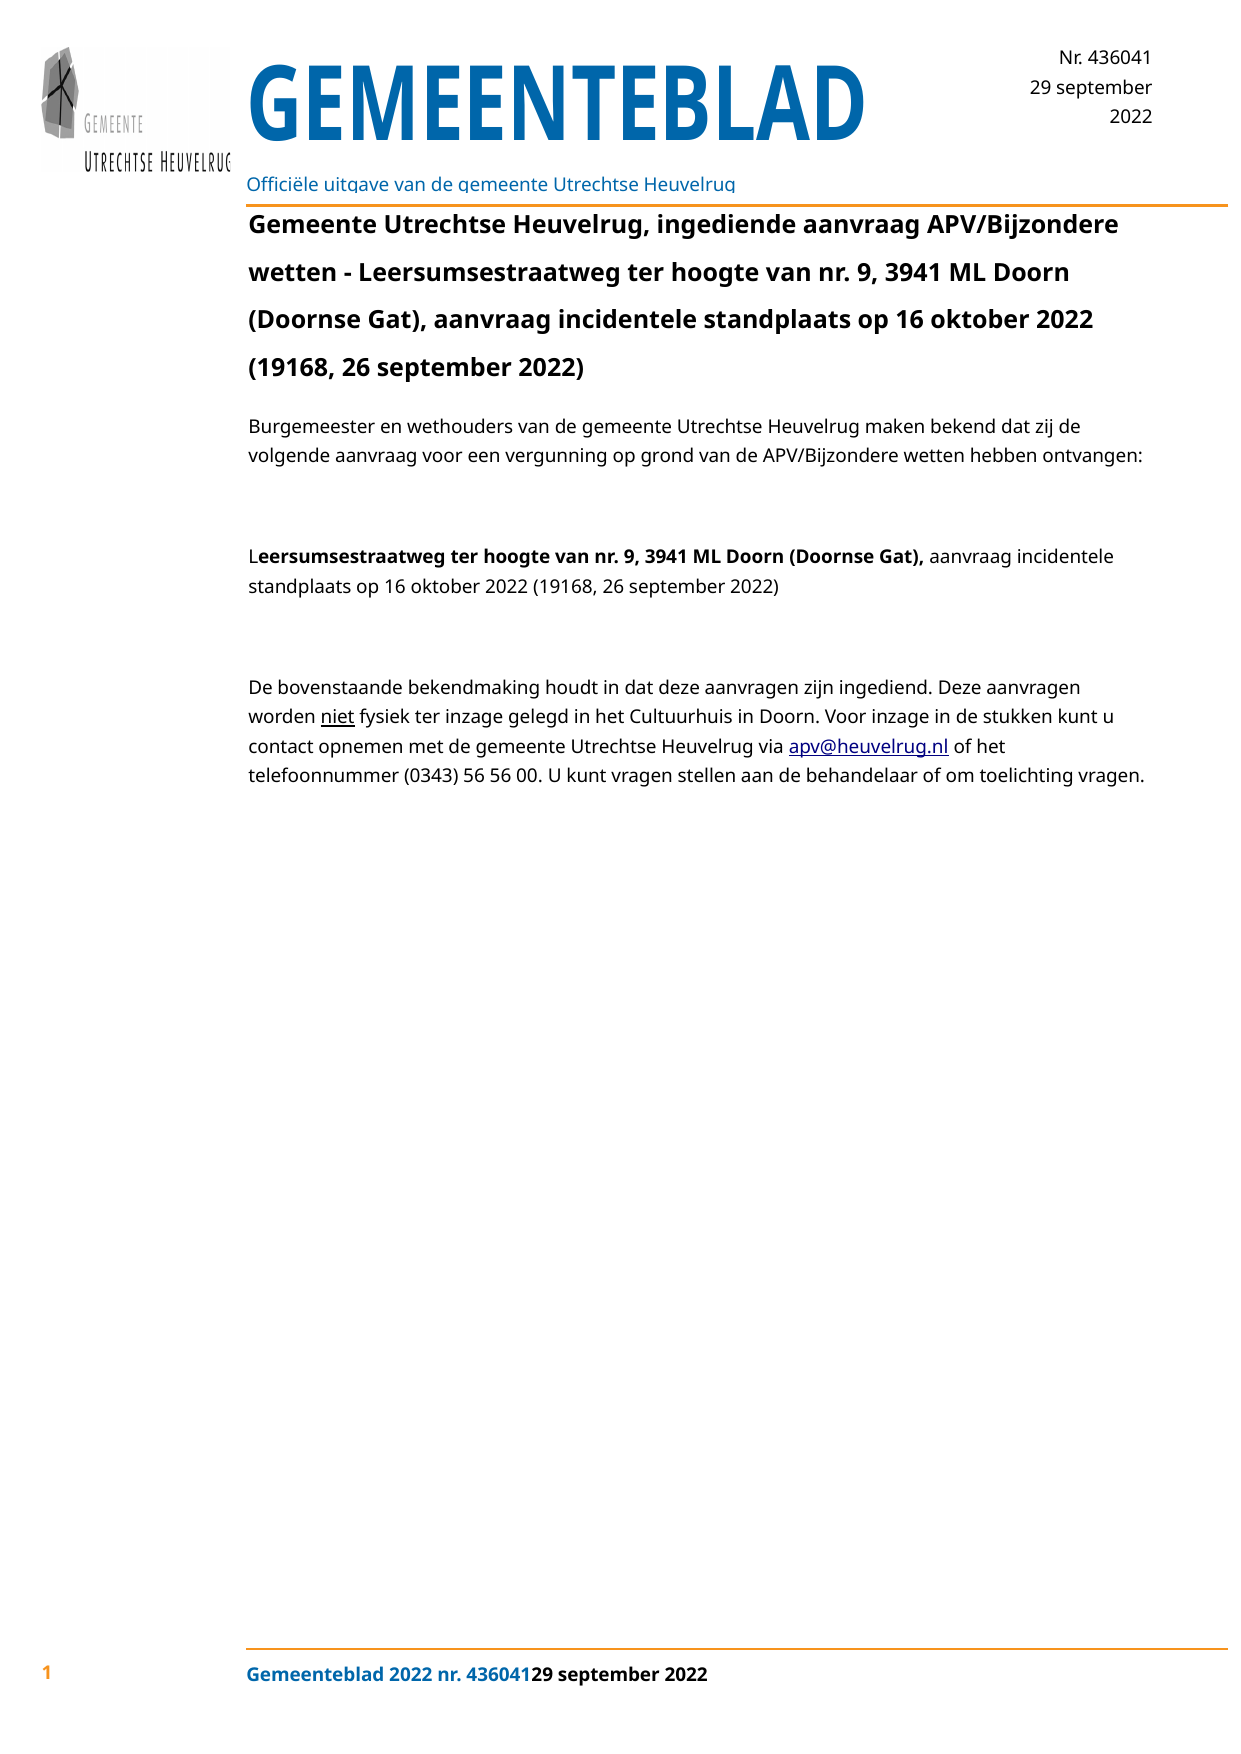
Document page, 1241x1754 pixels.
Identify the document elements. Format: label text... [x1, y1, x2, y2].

text De bovenstaande bekendmaking houdt in dat deze aanvragen zijn ingediend. Deze aanvragen worden niet fysiek ter inzage gelegd in het Cultuurhuis in Doorn. Voor inzage in de stukken kunt u contact opnemen met de gemeente Utrechtse Heuvelrug via apv@heuvelrug.nl of het telefoonnummer (0343) 56 56 00. U kunt vragen stellen aan de behandelaar of om toelichting vragen. [248, 674, 1152, 788]
text Burgemeester en wethouders van de gemeente Utrechtse Heuvelrug maken bekend dat zij de volgende aanvraag voor een vergunning op grond van de APV/Bijzondere wetten hebben ontvangen: [248, 413, 1152, 468]
picture [41, 47, 231, 172]
text Gemeente Utrechtse Heuvelrug, ingediende aanvraag APV/Bijzondere wetten - Leersumsestraatweg ter hoogte van nr. 9, 3941 ML Doorn (Doornse Gat), aanvraag incidentele standplaats op 16 oktober 2022 (19168, 26 september 2022) [248, 207, 1152, 384]
text Leersumsestraatweg ter hoogte van nr. 9, 3941 ML Doorn (Doornse Gat), aanvraag incidentele standplaats op 16 oktober 2022 (19168, 26 september 2022) [248, 543, 1152, 599]
